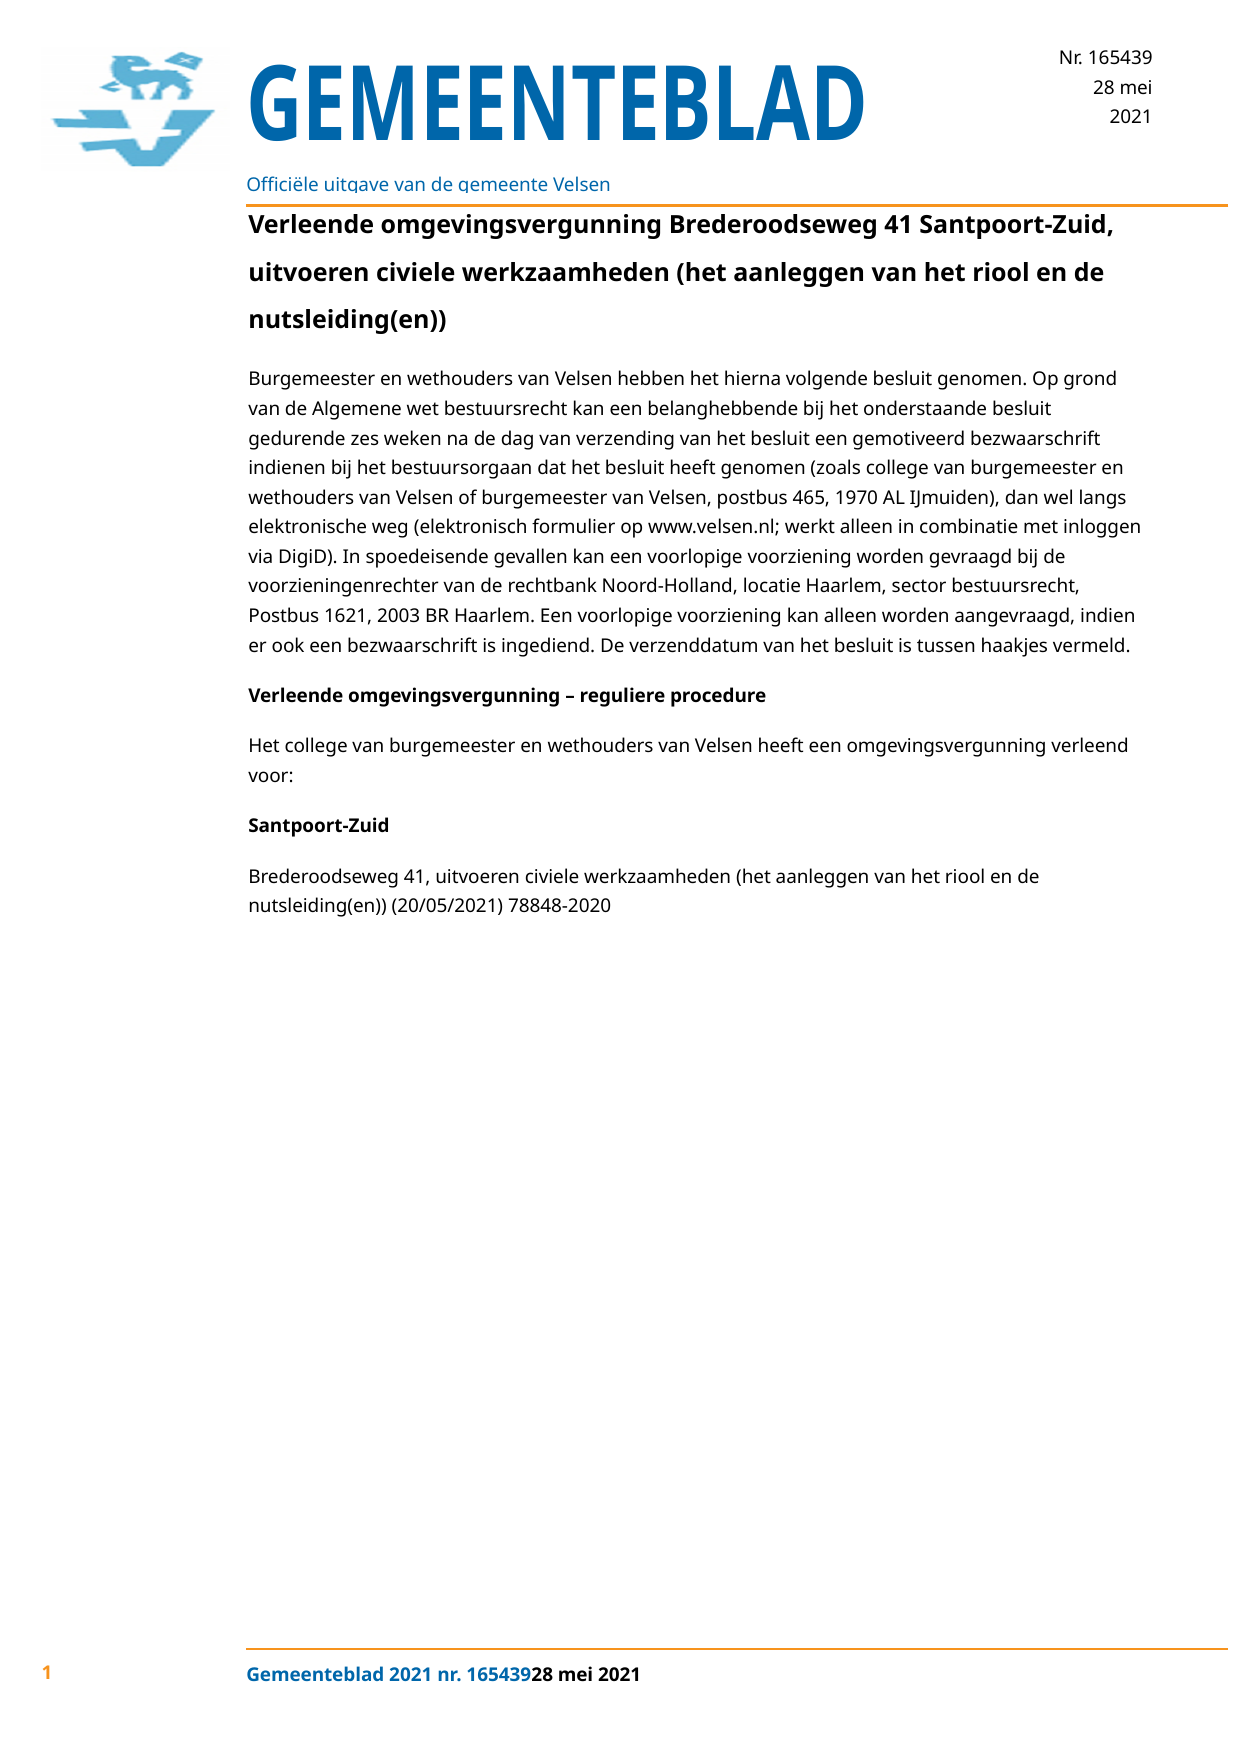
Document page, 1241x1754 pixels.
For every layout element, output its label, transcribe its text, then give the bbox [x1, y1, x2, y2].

text Verleende omgevingsvergunning – reguliere procedure [248, 682, 1152, 708]
text Verleende omgevingsvergunning Brederoodseweg 41 Santpoort-Zuid, uitvoeren civiele werkzaamheden (het aanleggen van het riool en de nutsleiding(en)) [248, 207, 1152, 336]
text Het college van burgemeester en wethouders van Velsen heeft een omgevingsvergunning verleend voor: [248, 733, 1152, 788]
text Santpoort-Zuid [248, 813, 1152, 838]
picture [41, 47, 231, 172]
text Brederoodseweg 41, uitvoeren civiele werkzaamheden (het aanleggen van het riool en de nutsleiding(en)) (20/05/2021) 78848-2020 [248, 863, 1152, 918]
text Burgemeester en wethouders van Velsen hebben het hierna volgende besluit genomen. Op grond van de Algemene wet bestuursrecht kan een belanghebbende bij het onderstaande besluit gedurende zes weken na de dag van verzending van het besluit een gemotiveerd bezwaarschrift indienen bij het bestuursorgaan dat het besluit heeft genomen (zoals college van burgemeester en wethouders van Velsen of burgemeester van Velsen, postbus 465, 1970 AL IJmuiden), dan wel langs elektronische weg (elektronisch formulier op www.velsen.nl; werkt alleen in combinatie met inloggen via DigiD). In spoedeisende gevallen kan een voorlopige voorziening worden gevraagd bij de voorzieningenrechter van de rechtbank Noord-Holland, locatie Haarlem, sector bestuursrecht, Postbus 1621, 2003 BR Haarlem. Een voorlopige voorziening kan alleen worden aangevraagd, indien er ook een bezwaarschrift is ingediend. De verzenddatum van het besluit is tussen haakjes vermeld. [248, 366, 1152, 657]
